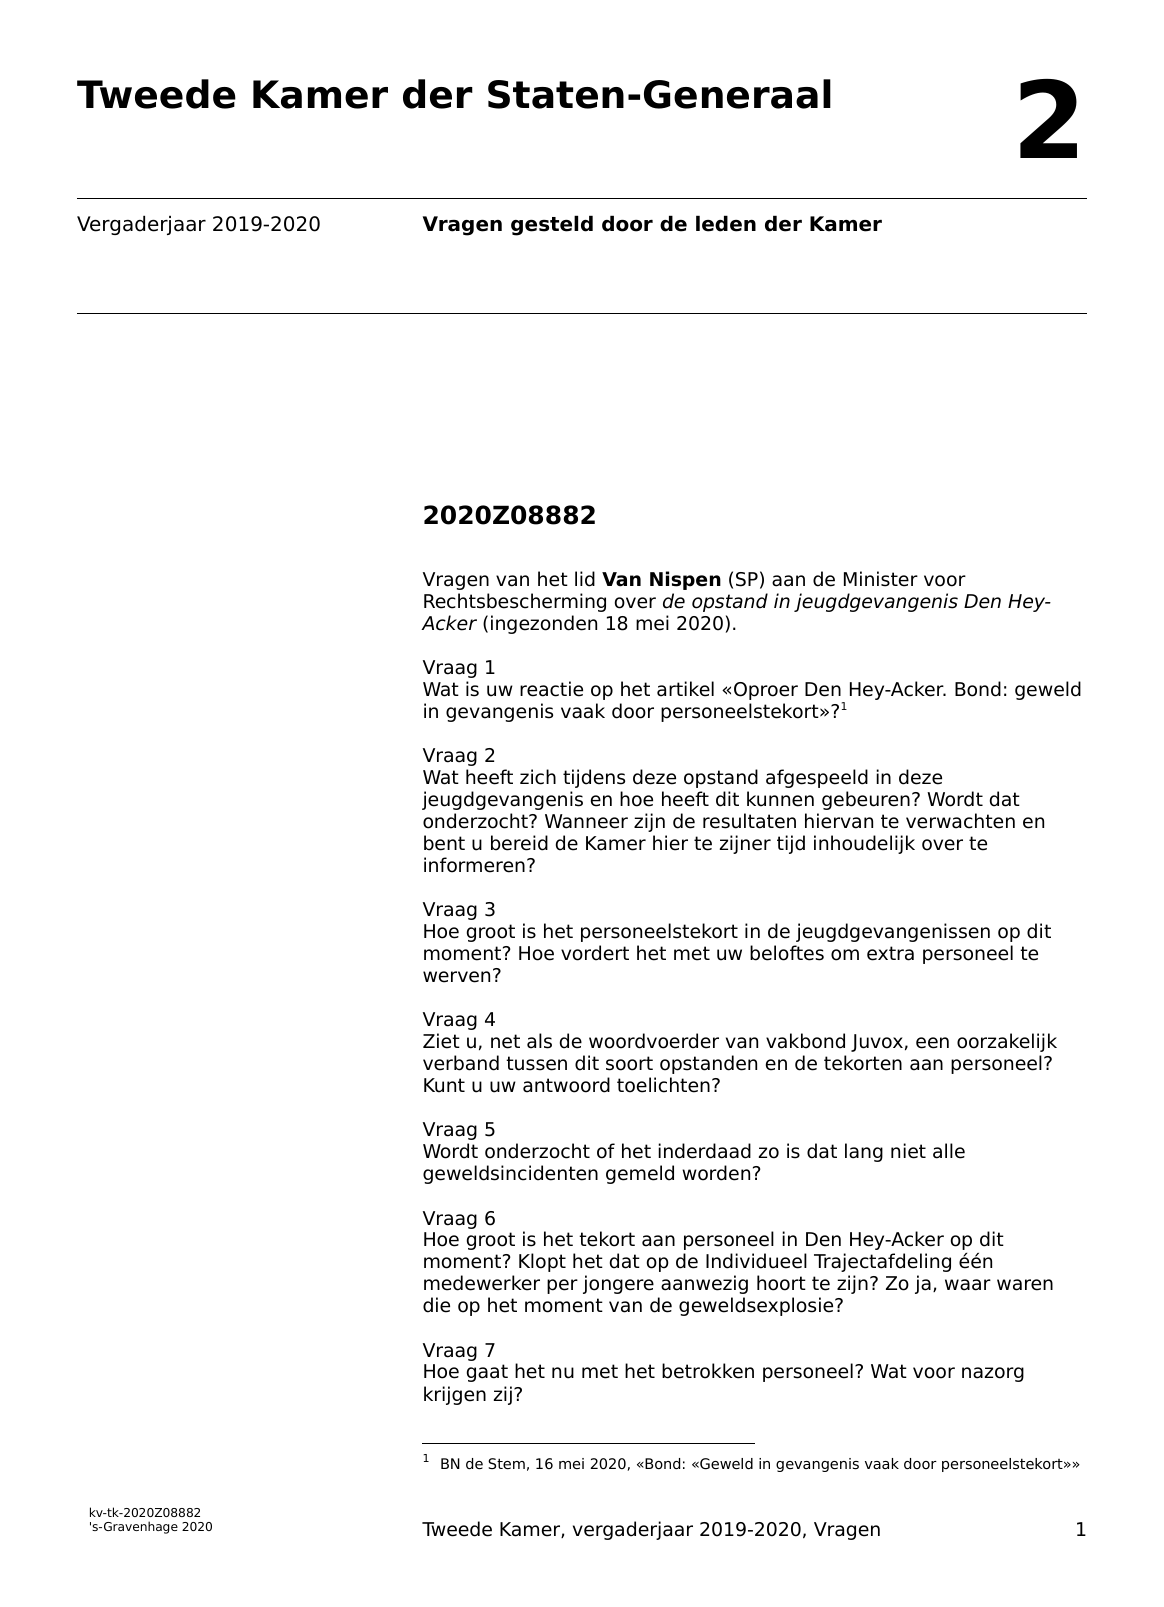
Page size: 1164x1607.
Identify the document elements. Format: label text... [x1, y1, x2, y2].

table_header 2 [886, 59, 1087, 198]
text Vraag 7 [422, 1339, 1087, 1361]
text Hoe groot is het tekort aan personeel in Den Hey-Acker op dit moment? Klopt het dat op de Individueel Trajectafdeling één medewerker per jongere aanwezig hoort te zijn? Zo ja, waar waren die op het moment van de geweldsexplosie? [422, 1229, 1087, 1317]
text Vraag 5 [422, 1119, 1087, 1141]
text Wordt onderzocht of het inderdaad zo is dat lang niet alle geweldsincidenten gemeld worden? [422, 1141, 1087, 1185]
text 's-Gravenhage 2020 [88, 1520, 323, 1534]
text Vraag 3 [422, 899, 1087, 921]
text Ziet u, net als de woordvoerder van vakbond Juvox, een oorzakelijk verband tussen dit soort opstanden en de tekorten aan personeel? Kunt u uw antwoord toelichten? [422, 1031, 1087, 1097]
text Vraag 2 [422, 745, 1087, 767]
text Wat is uw reactie op het artikel «Oproer Den Hey-Acker. Bond: geweld in gevangenis vaak door personeelstekort»? [422, 679, 1087, 723]
text Hoe gaat het nu met het betrokken personeel? Wat voor nazorg krijgen zij? [422, 1361, 1087, 1405]
text Vraag 6 [422, 1207, 1087, 1229]
text Vraag 1 [422, 657, 1087, 679]
text Wat heeft zich tijdens deze opstand afgespeeld in deze jeugdgevangenis en hoe heeft dit kunnen gebeuren? Wordt dat onderzocht? Wanneer zijn de resultaten hiervan te verwachten en bent u bereid de Kamer hier te zijner tijd inhoudelijk over te informeren? [422, 767, 1087, 877]
table_cell Vragen gesteld door de leden der Kamer [422, 199, 1087, 313]
text Hoe groot is het personeelstekort in de jeugdgevangenissen op dit moment? Hoe vordert het met uw beloftes om extra personeel te werven? [422, 921, 1087, 987]
text 2020Z08882 [422, 501, 1087, 531]
text Vraag 4 [422, 1009, 1087, 1031]
text Vragen van het lid Van Nispen (SP) aan de Minister voor Rechtsbescherming over de opstand in jeugdgevangenis Den Hey-Acker (ingezonden 18 mei 2020). [422, 569, 1087, 635]
text BN de Stem, 16 mei 2020, «Bond: «Geweld in gevangenis vaak door personeelstekort»» [422, 1452, 1087, 1474]
table_cell Vergaderjaar 2019-2020 [77, 199, 422, 313]
text kv-tk-2020Z08882 [88, 1506, 323, 1520]
table_header Tweede Kamer der Staten-Generaal [77, 59, 886, 198]
